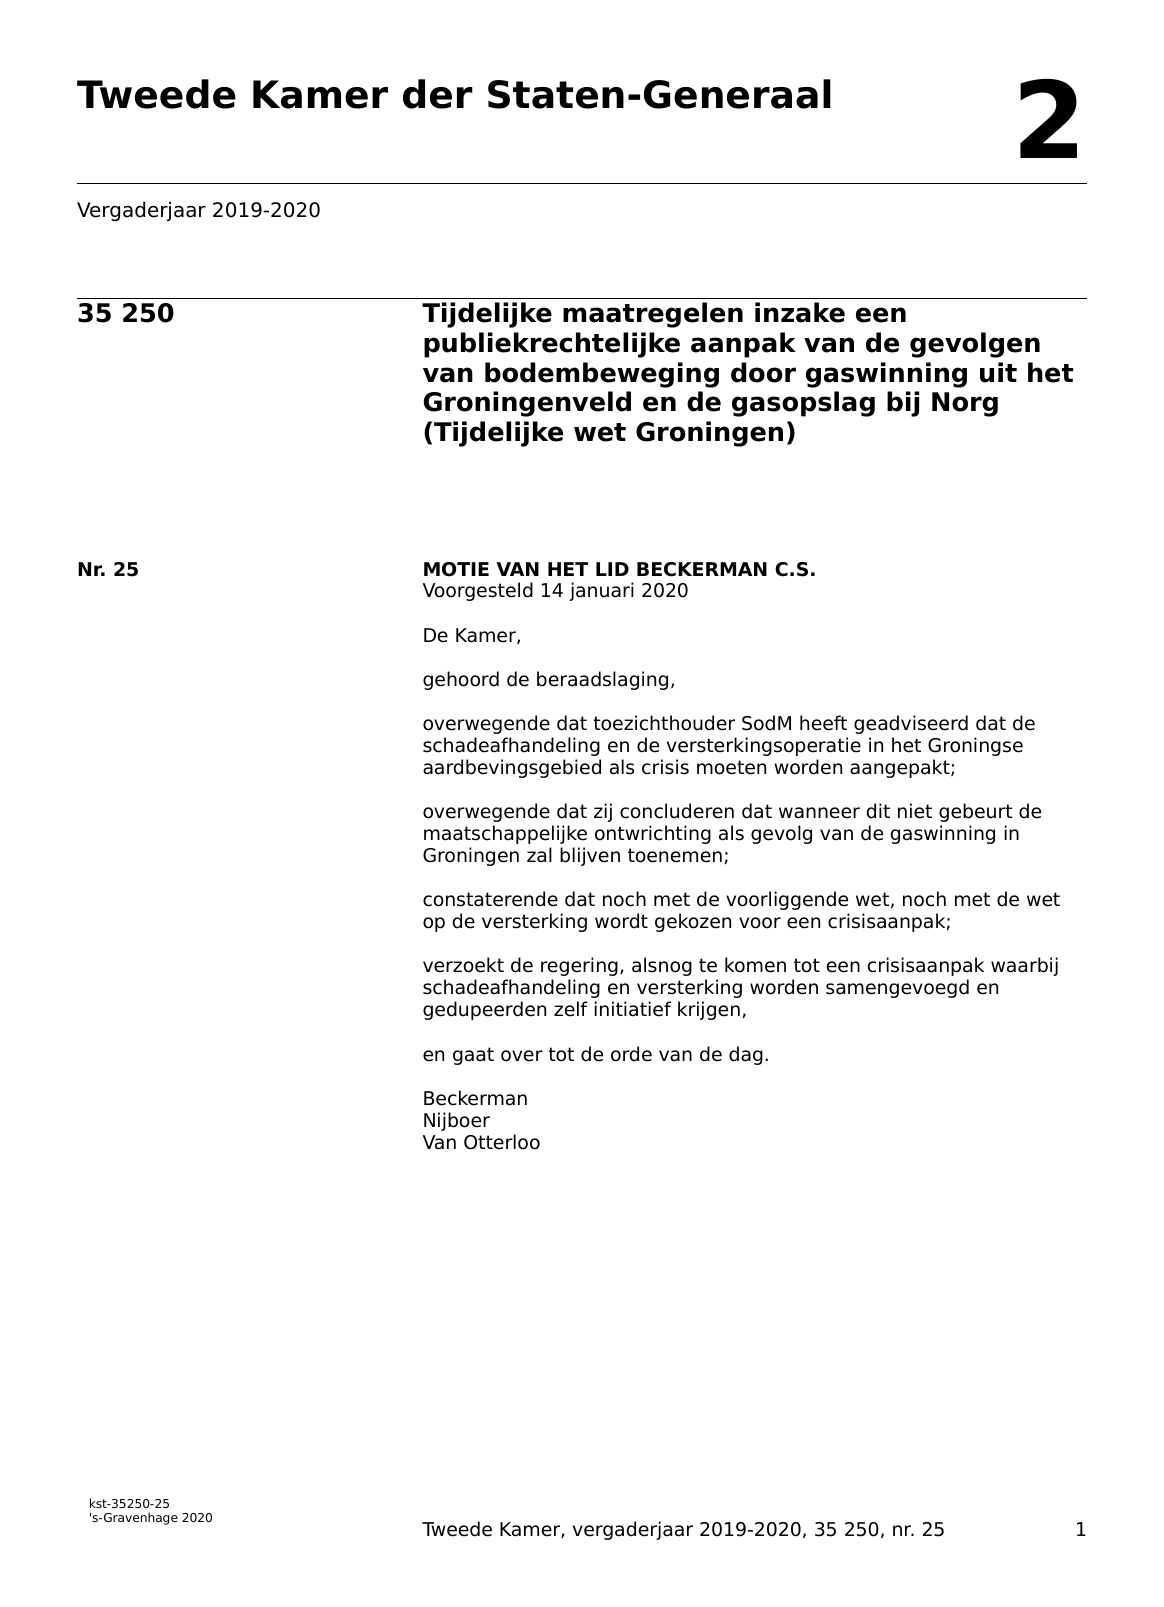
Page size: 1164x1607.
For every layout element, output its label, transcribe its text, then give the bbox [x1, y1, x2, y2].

text kst-35250-25 [88, 1497, 323, 1511]
text 's-Gravenhage 2020 [88, 1511, 323, 1525]
text De Kamer, [422, 624, 1087, 647]
subtitle Nr. 25 MOTIE VAN HET LID BECKERMAN C.S. [77, 558, 1087, 580]
text Voorgesteld 14 januari 2020 [422, 580, 1087, 602]
table_header 2 [886, 59, 1087, 183]
text Beckerman [422, 1088, 1087, 1109]
table_header Tweede Kamer der Staten-Generaal [77, 59, 886, 183]
text en gaat over tot de orde van de dag. [422, 1043, 1087, 1065]
text verzoekt de regering, alsnog te komen tot een crisisaanpak waarbij schadeafhandeling en versterking worden samengevoegd en gedupeerden zelf initiatief krijgen, [422, 955, 1087, 1021]
text overwegende dat zij concluderen dat wanneer dit niet gebeurt de maatschappelijke ontwrichting als gevolg van de gaswinning in Groningen zal blijven toenemen; [422, 801, 1087, 867]
text gehoord de beraadslaging, [422, 669, 1087, 691]
text Van Otterloo [422, 1132, 1087, 1153]
text Nijboer [422, 1109, 1087, 1132]
text constaterende dat noch met de voorliggende wet, noch met de wet op de versterking wordt gekozen voor een crisisaanpak; [422, 889, 1087, 933]
text overwegende dat toezichthouder SodM heeft geadviseerd dat de schadeafhandeling en de versterkingsoperatie in het Groningse aardbevingsgebied als crisis moeten worden aangepakt; [422, 713, 1087, 779]
subtitle 35 250 Tijdelijke maatregelen inzake een publiekrechtelijke aanpak van de gevolgen van bodembeweging door gaswinning uit het Groningenveld en de gasopslag bij Norg (Tijdelijke wet Groningen) [77, 299, 1087, 447]
table_cell Vergaderjaar 2019-2020 [77, 184, 1087, 298]
